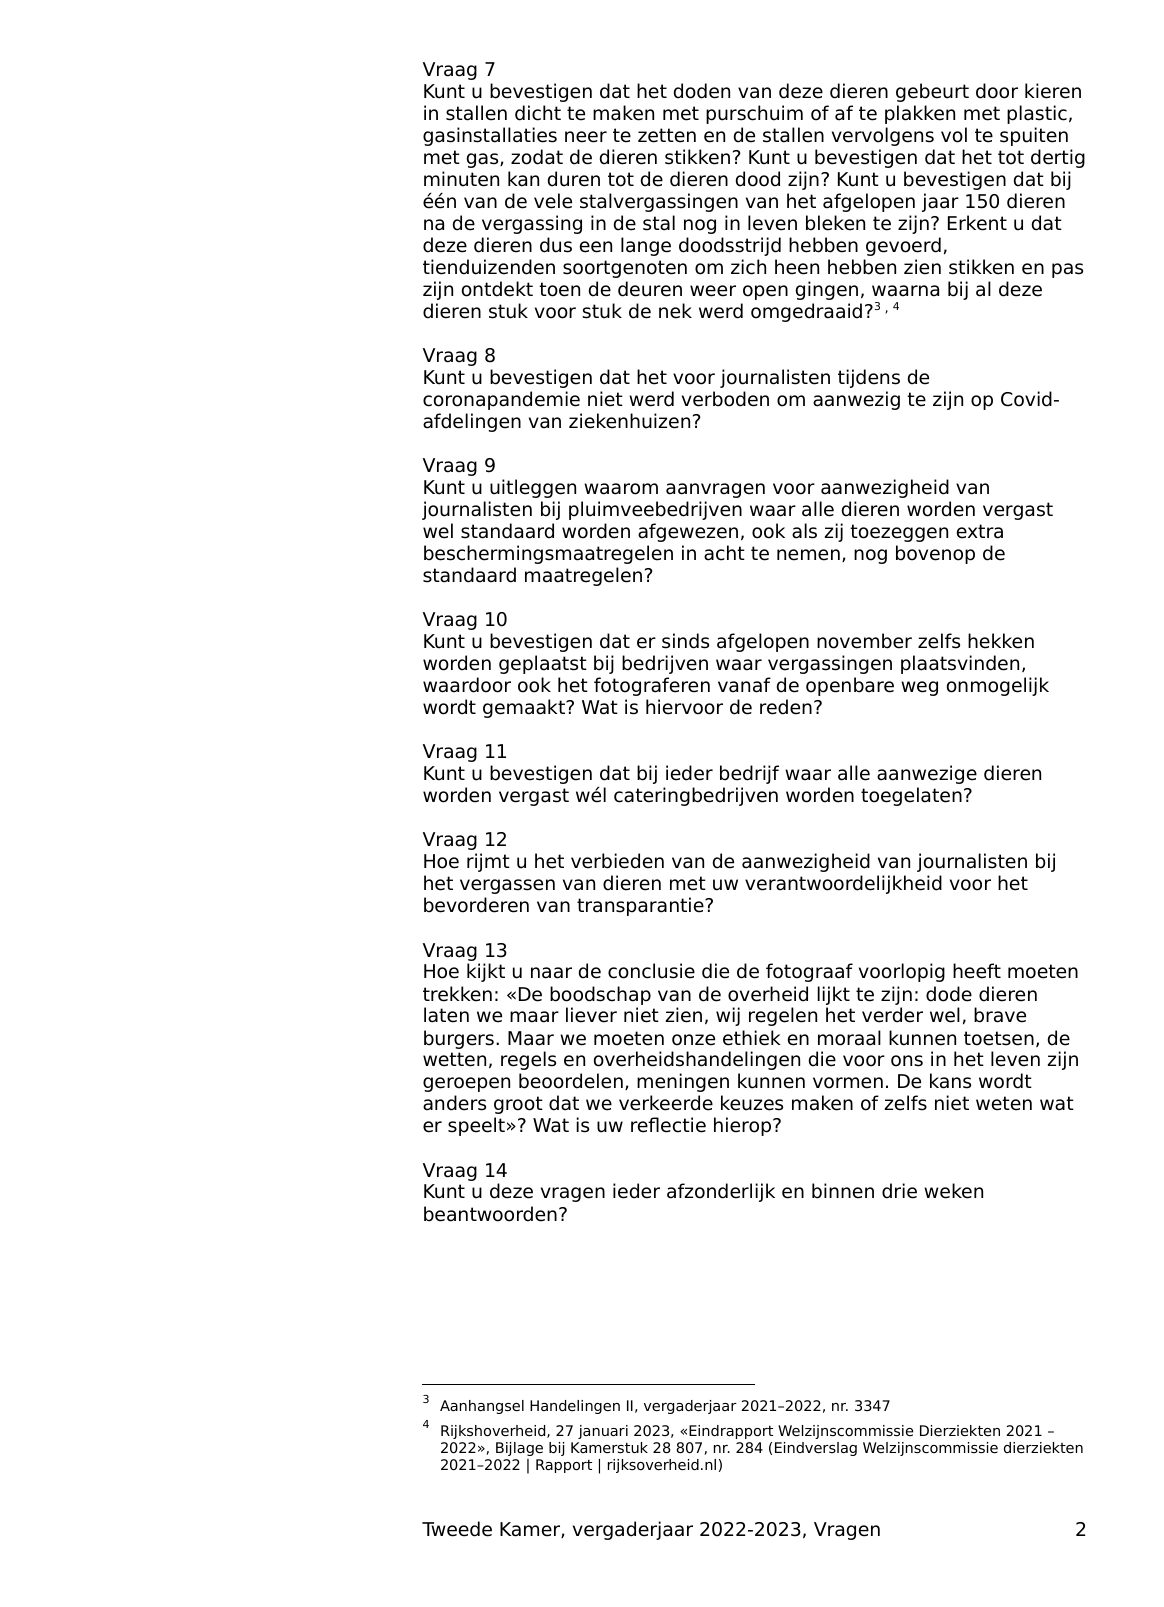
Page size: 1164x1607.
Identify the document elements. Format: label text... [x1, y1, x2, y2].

text Vraag 10 [422, 609, 1087, 631]
text Kunt u bevestigen dat het voor journalisten tijdens de coronapandemie niet werd verboden om aanwezig te zijn op Covid-afdelingen van ziekenhuizen? [422, 367, 1087, 433]
text Aanhangsel Handelingen II, vergaderjaar 2021–2022, nr. 3347 [422, 1393, 1087, 1416]
text Vraag 9 [422, 455, 1087, 477]
text Vraag 12 [422, 829, 1087, 851]
text Vraag 11 [422, 741, 1087, 763]
text Vraag 8 [422, 345, 1087, 367]
text Kunt u uitleggen waarom aanvragen voor aanwezigheid van journalisten bij pluimveebedrijven waar alle dieren worden vergast wel standaard worden afgewezen, ook als zij toezeggen extra beschermingsmaatregelen in acht te nemen, nog bovenop de standaard maatregelen? [422, 477, 1087, 587]
text Vraag 7 [422, 59, 1087, 81]
text Kunt u bevestigen dat het doden van deze dieren gebeurt door kieren in stallen dicht te maken met purschuim of af te plakken met plastic, gasinstallaties neer te zetten en de stallen vervolgens vol te spuiten met gas, zodat de dieren stikken? Kunt u bevestigen dat het tot dertig minuten kan duren tot de dieren dood zijn? Kunt u bevestigen dat bij één van de vele stalvergassingen van het afgelopen jaar 150 dieren na de vergassing in de stal nog in leven bleken te zijn? Erkent u dat deze dieren dus een lange doodsstrijd hebben gevoerd, tienduizenden soortgenoten om zich heen hebben zien stikken en pas zijn ontdekt toen de deuren weer open gingen, waarna bij al deze dieren stuk voor stuk de nek werd omgedraaid?, [422, 81, 1087, 323]
text Kunt u deze vragen ieder afzonderlijk en binnen drie weken beantwoorden? [422, 1181, 1087, 1225]
text Hoe rijmt u het verbieden van de aanwezigheid van journalisten bij het vergassen van dieren met uw verantwoordelijkheid voor het bevorderen van transparantie? [422, 851, 1087, 917]
text Rijkshoverheid, 27 januari 2023, «Eindrapport Welzijnscommissie Dierziekten 2021 – 2022», Bijlage bij Kamerstuk 28 807, nr. 284 (Eindverslag Welzijnscommissie dierziekten 2021–2022 | Rapport | rijksoverheid.nl) [422, 1418, 1087, 1474]
text Vraag 13 [422, 939, 1087, 961]
text Kunt u bevestigen dat er sinds afgelopen november zelfs hekken worden geplaatst bij bedrijven waar vergassingen plaatsvinden, waardoor ook het fotograferen vanaf de openbare weg onmogelijk wordt gemaakt? Wat is hiervoor de reden? [422, 631, 1087, 719]
text Vraag 14 [422, 1159, 1087, 1181]
text Kunt u bevestigen dat bij ieder bedrijf waar alle aanwezige dieren worden vergast wél cateringbedrijven worden toegelaten? [422, 763, 1087, 807]
text Hoe kijkt u naar de conclusie die de fotograaf voorlopig heeft moeten trekken: «De boodschap van de overheid lijkt te zijn: dode dieren laten we maar liever niet zien, wij regelen het verder wel, brave burgers. Maar we moeten onze ethiek en moraal kunnen toetsen, de wetten, regels en overheidshandelingen die voor ons in het leven zijn geroepen beoordelen, meningen kunnen vormen. De kans wordt anders groot dat we verkeerde keuzes maken of zelfs niet weten wat er speelt»? Wat is uw reflectie hierop? [422, 961, 1087, 1137]
